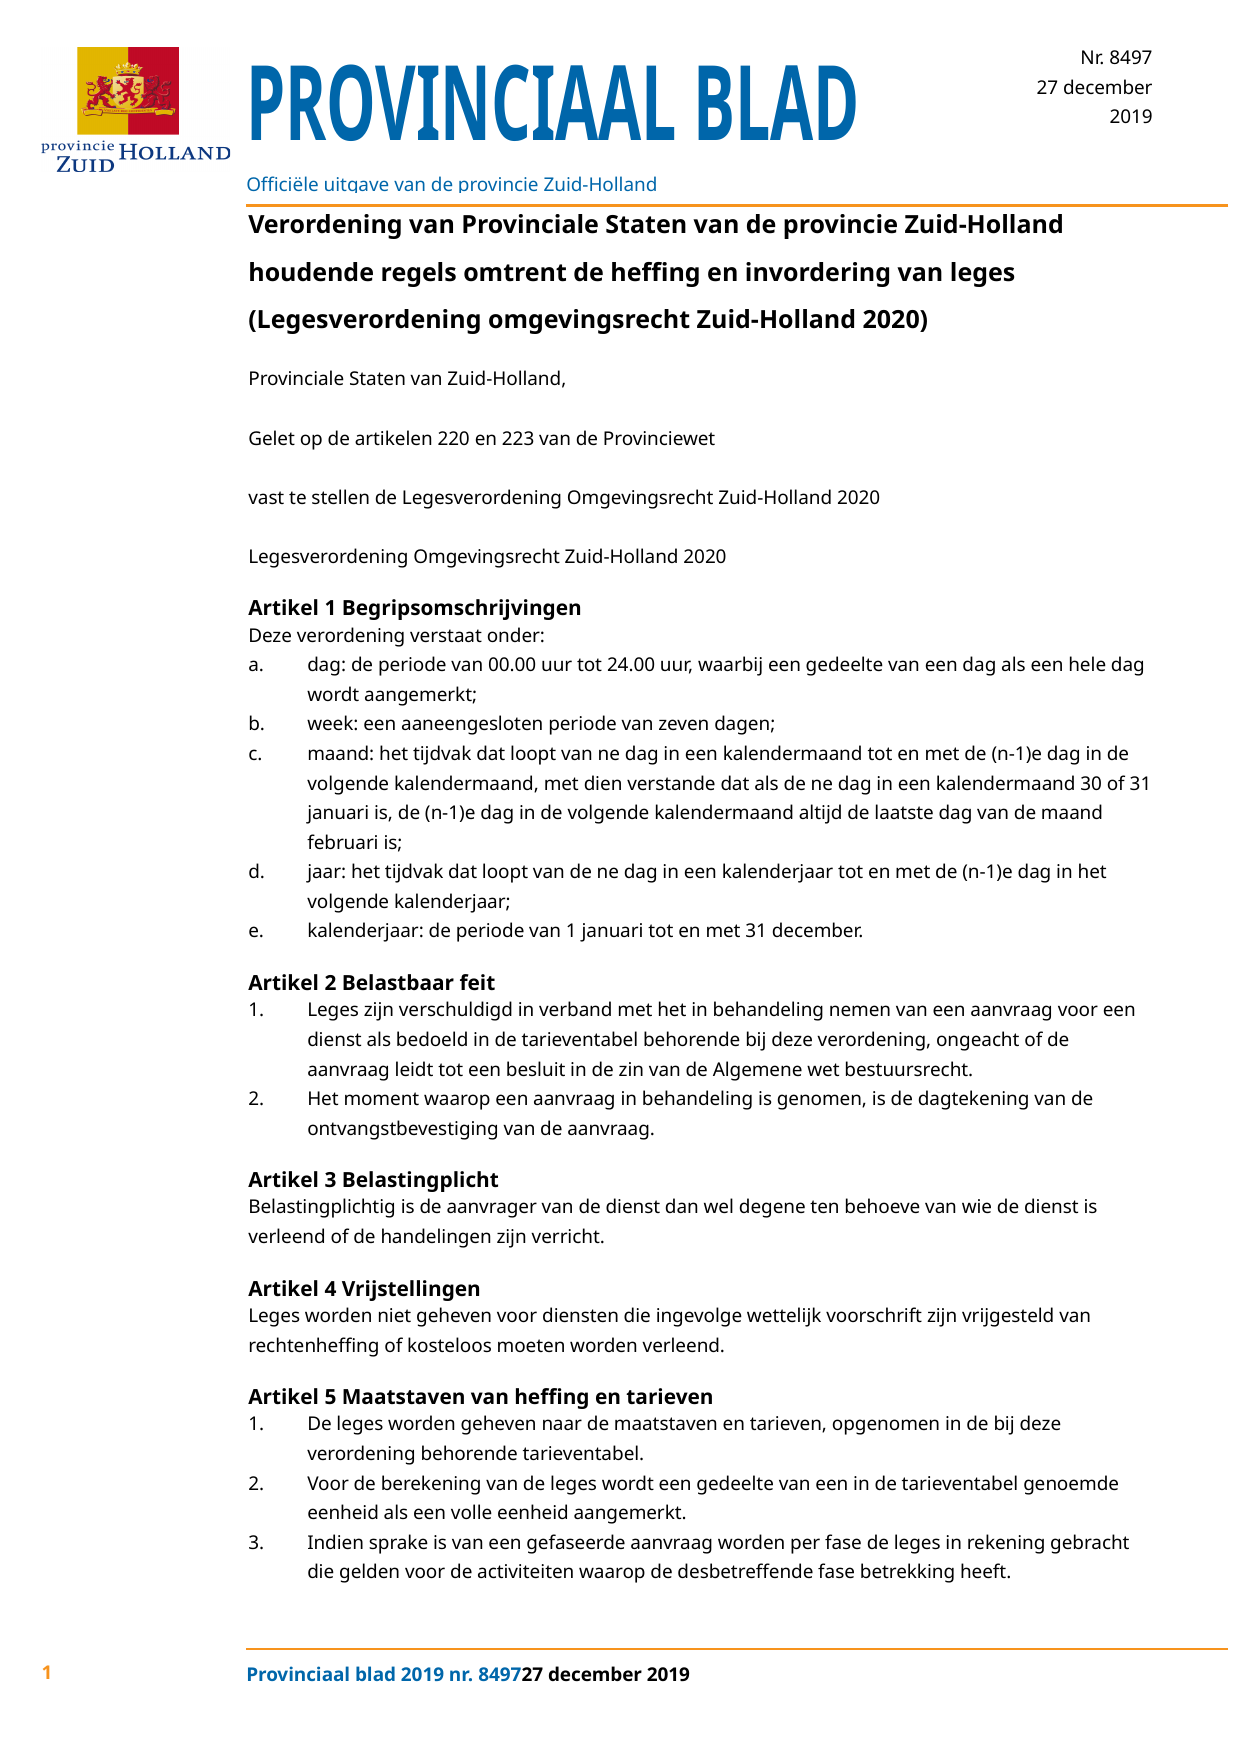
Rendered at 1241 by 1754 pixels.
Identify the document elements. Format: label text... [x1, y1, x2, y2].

text Verordening van Provinciale Staten van de provincie Zuid-Holland houdende regels omtrent de heffing en invordering van leges (Legesverordening omgevingsrecht Zuid-Holland 2020) [248, 207, 1152, 336]
text vast te stellen de Legesverordening Omgevingsrecht Zuid-Holland 2020 [248, 484, 1152, 509]
list Indien sprake is van een gefaseerde aanvraag worden per fase de leges in rekening gebracht die gelden voor de activiteiten waarop de desbetreffende fase betrekking heeft. [248, 1529, 1152, 1584]
list kalenderjaar: de periode van 1 januari tot en met 31 december. [248, 918, 1152, 943]
picture [41, 47, 231, 172]
list De leges worden geheven naar de maatstaven en tarieven, opgenomen in de bij deze verordening behorende tarieventabel. [248, 1411, 1152, 1466]
list Voor de berekening van de leges wordt een gedeelte van een in de tarieventabel genoemde eenheid als een volle eenheid aangemerkt. [248, 1470, 1152, 1525]
text Leges worden niet geheven voor diensten die ingevolge wettelijk voorschrift zijn vrijgesteld van rechtenheffing of kosteloos moeten worden verleend. [248, 1302, 1152, 1357]
text Gelet op de artikelen 220 en 223 van de Provinciewet [248, 425, 1152, 450]
text Artikel 3 Belastingplicht [248, 1165, 1152, 1194]
list Het moment waarop een aanvraag in behandeling is genomen, is de dagtekening van de ontvangstbevestiging van de aanvraag. [248, 1085, 1152, 1141]
text Legesverordening Omgevingsrecht Zuid-Holland 2020 [248, 543, 1152, 569]
text Artikel 1 Begripsomschrijvingen [248, 593, 1152, 622]
text Artikel 2 Belastbaar feit [248, 968, 1152, 997]
list week: een aaneengesloten periode van zeven dagen; [248, 711, 1152, 736]
list Leges zijn verschuldigd in verband met het in behandeling nemen van een aanvraag voor een dienst als bedoeld in de tarieventabel behorende bij deze verordening, ongeacht of de aanvraag leidt tot een besluit in de zin van de Algemene wet bestuursrecht. [248, 997, 1152, 1081]
list jaar: het tijdvak dat loopt van de ne dag in een kalenderjaar tot en met de (n-1)e dag in het volgende kalenderjaar; [248, 858, 1152, 914]
text Deze verordening verstaat onder: [248, 622, 1152, 648]
list maand: het tijdvak dat loopt van ne dag in een kalendermaand tot en met de (n-1)e dag in de volgende kalendermaand, met dien verstande dat als de ne dag in een kalendermaand 30 of 31 januari is, de (n-1)e dag in de volgende kalendermaand altijd de laatste dag van de maand februari is; [248, 740, 1152, 855]
text Artikel 5 Maatstaven van heffing en tarieven [248, 1382, 1152, 1411]
text Artikel 4 Vrijstellingen [248, 1274, 1152, 1302]
list dag: de periode van 00.00 uur tot 24.00 uur, waarbij een gedeelte van een dag als een hele dag wordt aangemerkt; [248, 651, 1152, 707]
text Belastingplichtig is de aanvrager van de dienst dan wel degene ten behoeve van wie de dienst is verleend of de handelingen zijn verricht. [248, 1194, 1152, 1249]
text Provinciale Staten van Zuid-Holland, [248, 366, 1152, 391]
